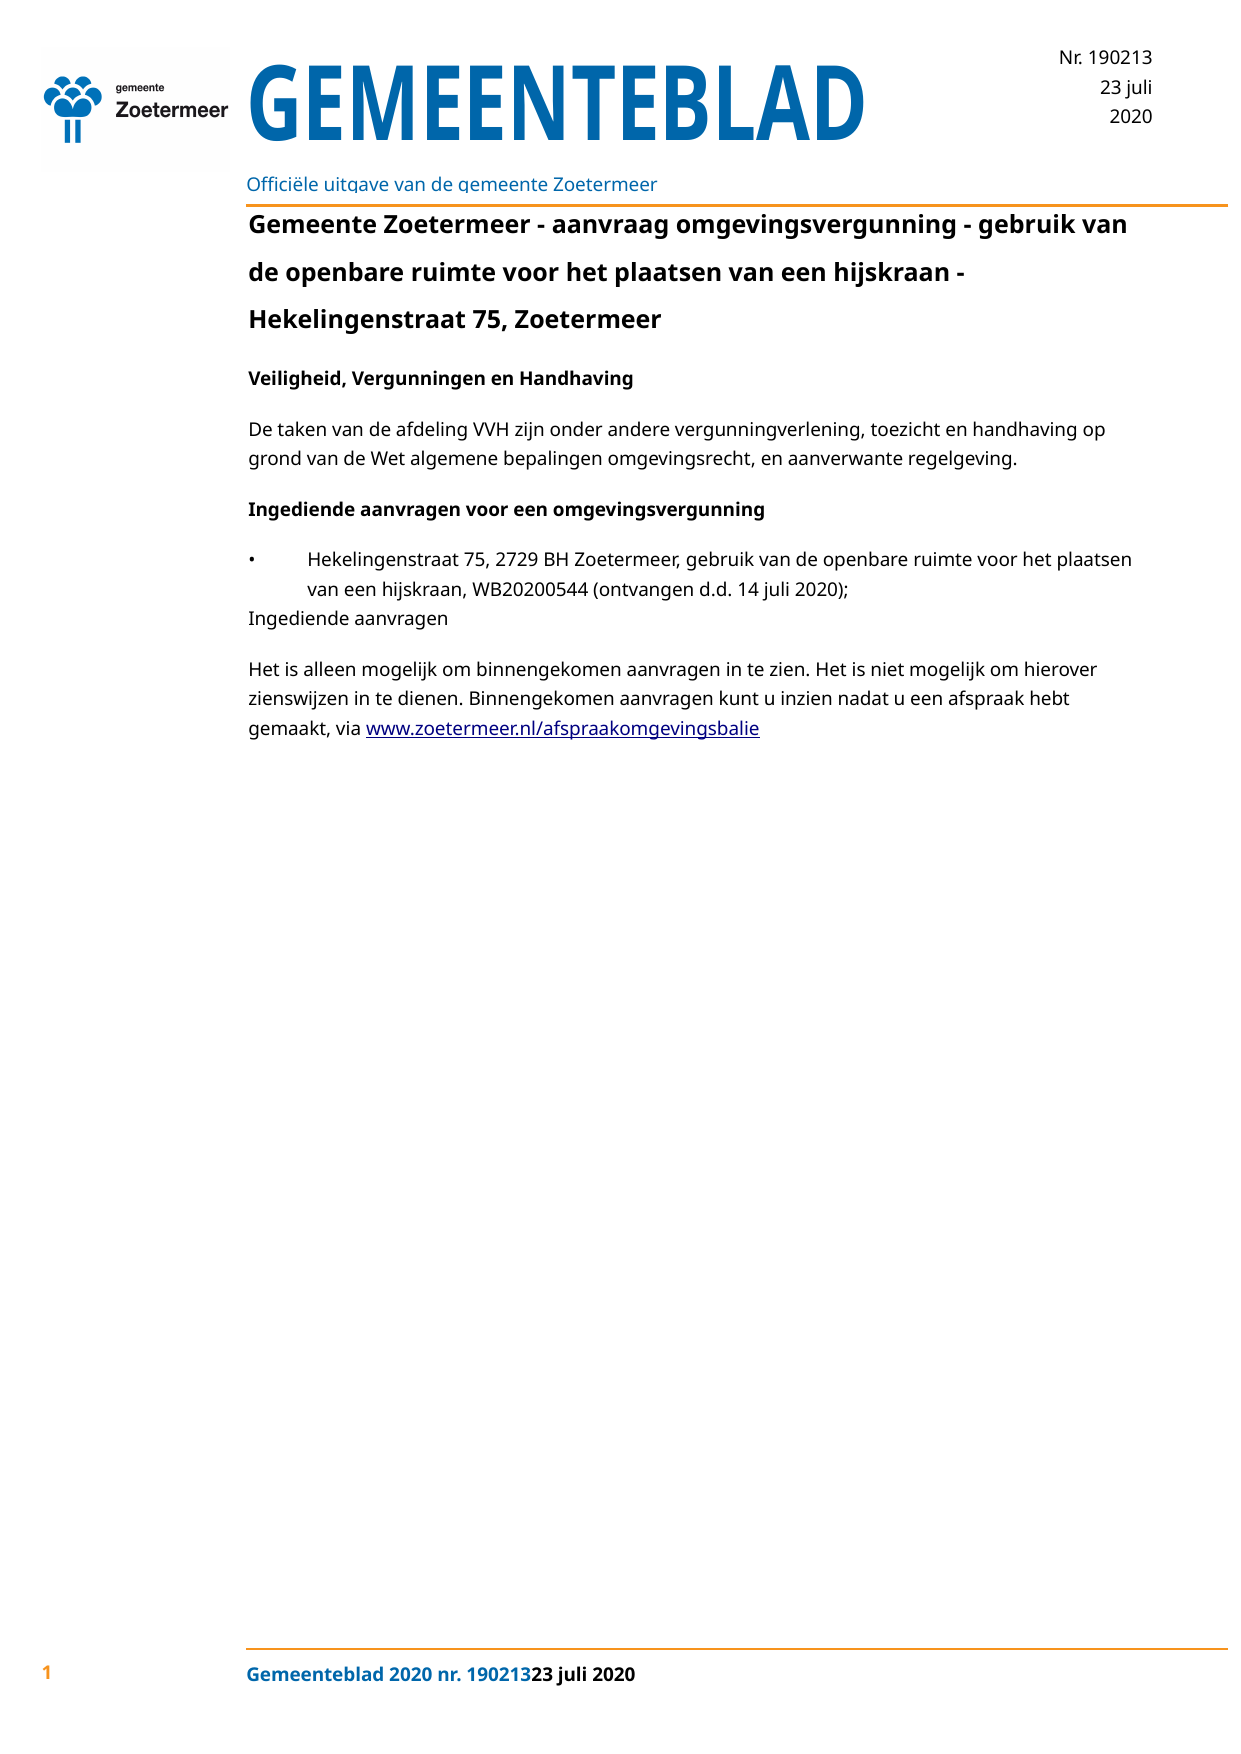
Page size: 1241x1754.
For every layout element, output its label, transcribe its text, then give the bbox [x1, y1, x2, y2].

text Ingediende aanvragen [248, 606, 1152, 631]
text Het is alleen mogelijk om binnengekomen aanvragen in te zien. Het is niet mogelijk om hierover zienswijzen in te dienen. Binnengekomen aanvragen kunt u inzien nadat u een afspraak hebt gemaakt, via www.zoetermeer.nl/afspraakomgevingsbalie [248, 656, 1152, 741]
picture [41, 47, 231, 172]
list Hekelingenstraat 75, 2729 BH Zoetermeer, gebruik van de openbare ruimte voor het plaatsen van een hijskraan, WB20200544 (ontvangen d.d. 14 juli 2020); [248, 546, 1152, 602]
text De taken van de afdeling VVH zijn onder andere vergunningverlening, toezicht en handhaving op grond van de Wet algemene bepalingen omgevingsrecht, en aanverwante regelgeving. [248, 416, 1152, 471]
text Gemeente Zoetermeer - aanvraag omgevingsvergunning - gebruik van de openbare ruimte voor het plaatsen van een hijskraan - Hekelingenstraat 75, Zoetermeer [248, 207, 1152, 336]
text Veiligheid, Vergunningen en Handhaving [248, 366, 1152, 391]
text Ingediende aanvragen voor een omgevingsvergunning [248, 496, 1152, 522]
